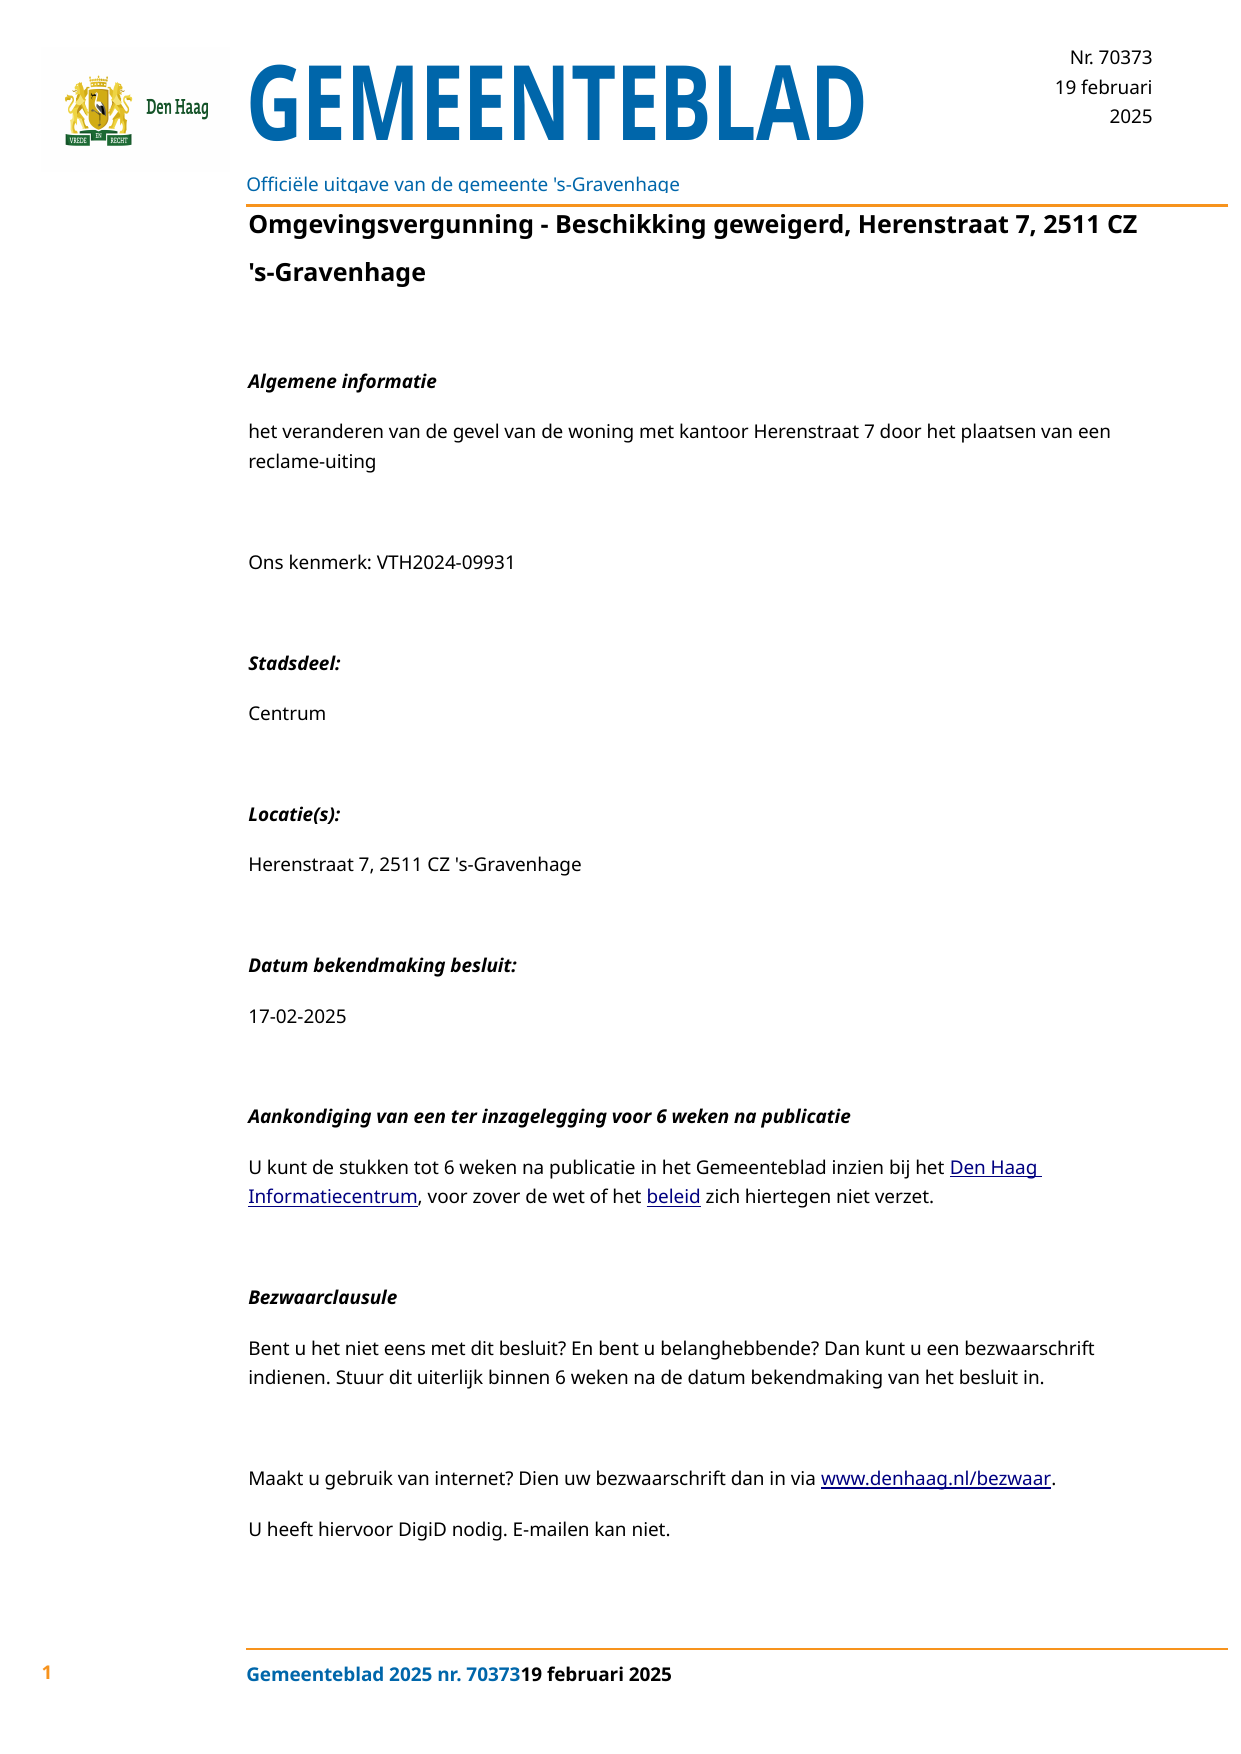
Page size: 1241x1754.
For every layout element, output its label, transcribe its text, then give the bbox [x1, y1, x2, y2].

text Bezwaarclausule [248, 1284, 1152, 1310]
picture [41, 47, 231, 172]
text U kunt de stukken tot 6 weken na publicatie in het Gemeenteblad inzien bij het Den Haag Informatiecentrum, voor zover de wet of het beleid zich hiertegen niet verzet. [248, 1154, 1152, 1209]
text Algemene informatie [248, 368, 1152, 394]
text Aankondiging van een ter inzagelegging voor 6 weken na publicatie [248, 1104, 1152, 1129]
text Maakt u gebruik van internet? Dien uw bezwaarschrift dan in via www.denhaag.nl/bezwaar. [248, 1465, 1152, 1491]
text Herenstraat 7, 2511 CZ 's-Gravenhage [248, 852, 1152, 877]
text Stadsdeel: [248, 650, 1152, 676]
text U heeft hiervoor DigiD nodig. E-mailen kan niet. [248, 1516, 1152, 1542]
text Locatie(s): [248, 801, 1152, 827]
text Centrum [248, 700, 1152, 726]
text Bent u het niet eens met dit besluit? En bent u belanghebbende? Dan kunt u een bezwaarschrift indienen. Stuur dit uiterlijk binnen 6 weken na de datum bekendmaking van het besluit in. [248, 1335, 1152, 1390]
text Datum bekendmaking besluit: [248, 952, 1152, 978]
text het veranderen van de gevel van de woning met kantoor Herenstraat 7 door het plaatsen van een reclame-uiting [248, 419, 1152, 474]
text 17-02-2025 [248, 1003, 1152, 1029]
text Omgevingsvergunning - Beschikking geweigerd, Herenstraat 7, 2511 CZ 's-Gravenhage [248, 207, 1152, 288]
text Ons kenmerk: VTH2024-09931 [248, 549, 1152, 575]
